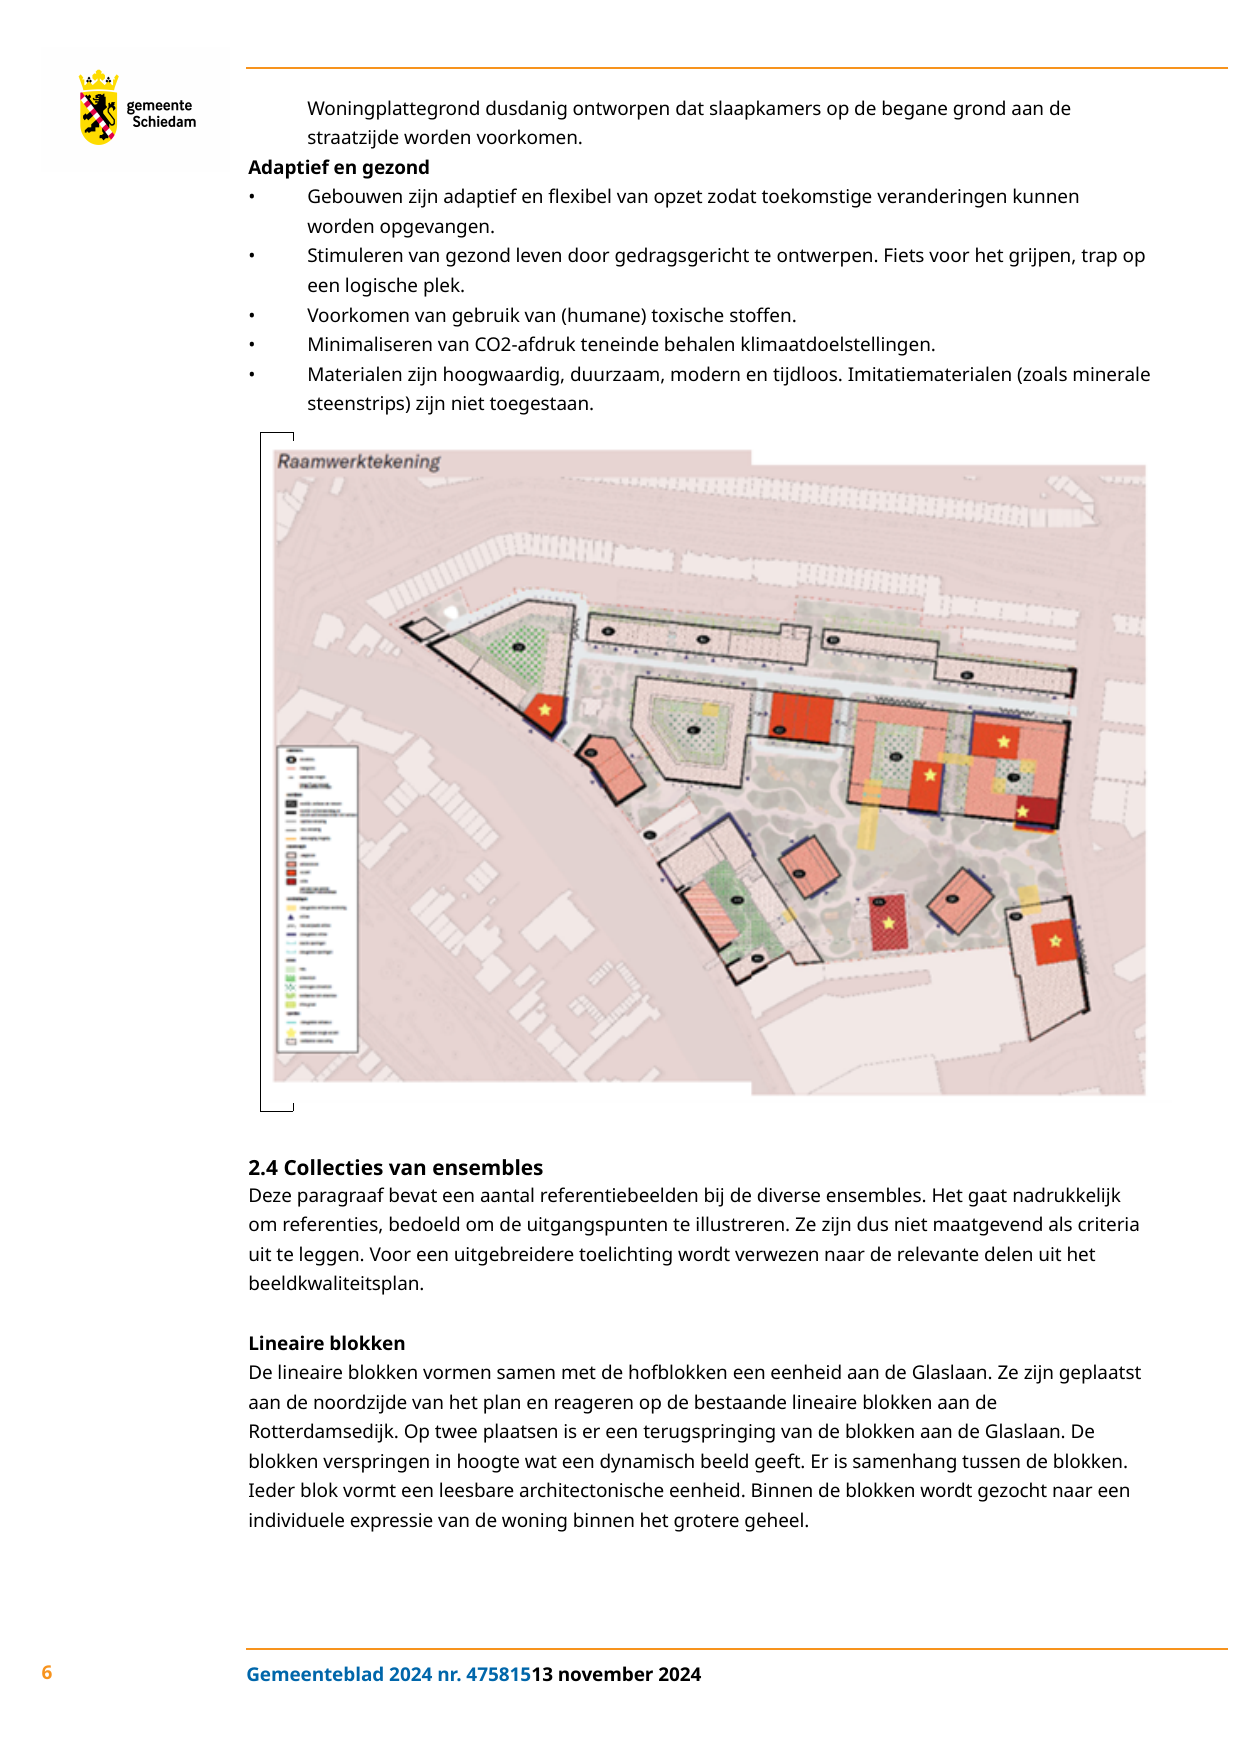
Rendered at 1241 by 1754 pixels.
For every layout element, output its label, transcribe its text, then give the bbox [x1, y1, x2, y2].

list Stimuleren van gezond leven door gedragsgericht te ontwerpen. Fiets voor het grijpen, trap op een logische plek. [248, 243, 1152, 298]
text Adaptief en gezond [248, 154, 1152, 180]
list Gebouwen zijn adaptief en flexibel van opzet zodat toekomstige veranderingen kunnen worden opgevangen. [248, 183, 1152, 239]
picture [268, 441, 1173, 1103]
text 2.4 Collecties van ensembles [248, 1153, 1152, 1182]
text De lineaire blokken vormen samen met de hofblokken een eenheid aan de Glaslaan. Ze zijn geplaatst aan de noordzijde van het plan en reageren op de bestaande lineaire blokken aan de Rotterdamsedijk. Op twee plaatsen is er een terugspringing van de blokken aan de Glaslaan. De blokken verspringen in hoogte wat een dynamisch beeld geeft. Er is samenhang tussen de blokken. Ieder blok vormt een leesbare architectonische eenheid. Binnen de blokken wordt gezocht naar een individuele expressie van de woning binnen het grotere geheel. [248, 1359, 1152, 1533]
picture [41, 47, 231, 172]
text Lineaire blokken [248, 1330, 1152, 1355]
list Minimaliseren van CO2-afdruk teneinde behalen klimaatdoelstellingen. [248, 331, 1152, 357]
list Woningplattegrond dusdanig ontworpen dat slaapkamers op de begane grond aan de straatzijde worden voorkomen. [248, 95, 1152, 150]
list Materialen zijn hoogwaardig, duurzaam, modern en tijdloos. Imitatiematerialen (zoals minerale steenstrips) zijn niet toegestaan. [248, 361, 1152, 416]
text Deze paragraaf bevat een aantal referentiebeelden bij de diverse ensembles. Het gaat nadrukkelijk om referenties, bedoeld om de uitgangspunten te illustreren. Ze zijn dus niet maatgevend als criteria uit te leggen. Voor een uitgebreidere toelichting wordt verwezen naar de relevante delen uit het beeldkwaliteitsplan. [248, 1182, 1152, 1296]
list Voorkomen van gebruik van (humane) toxische stoffen. [248, 302, 1152, 328]
